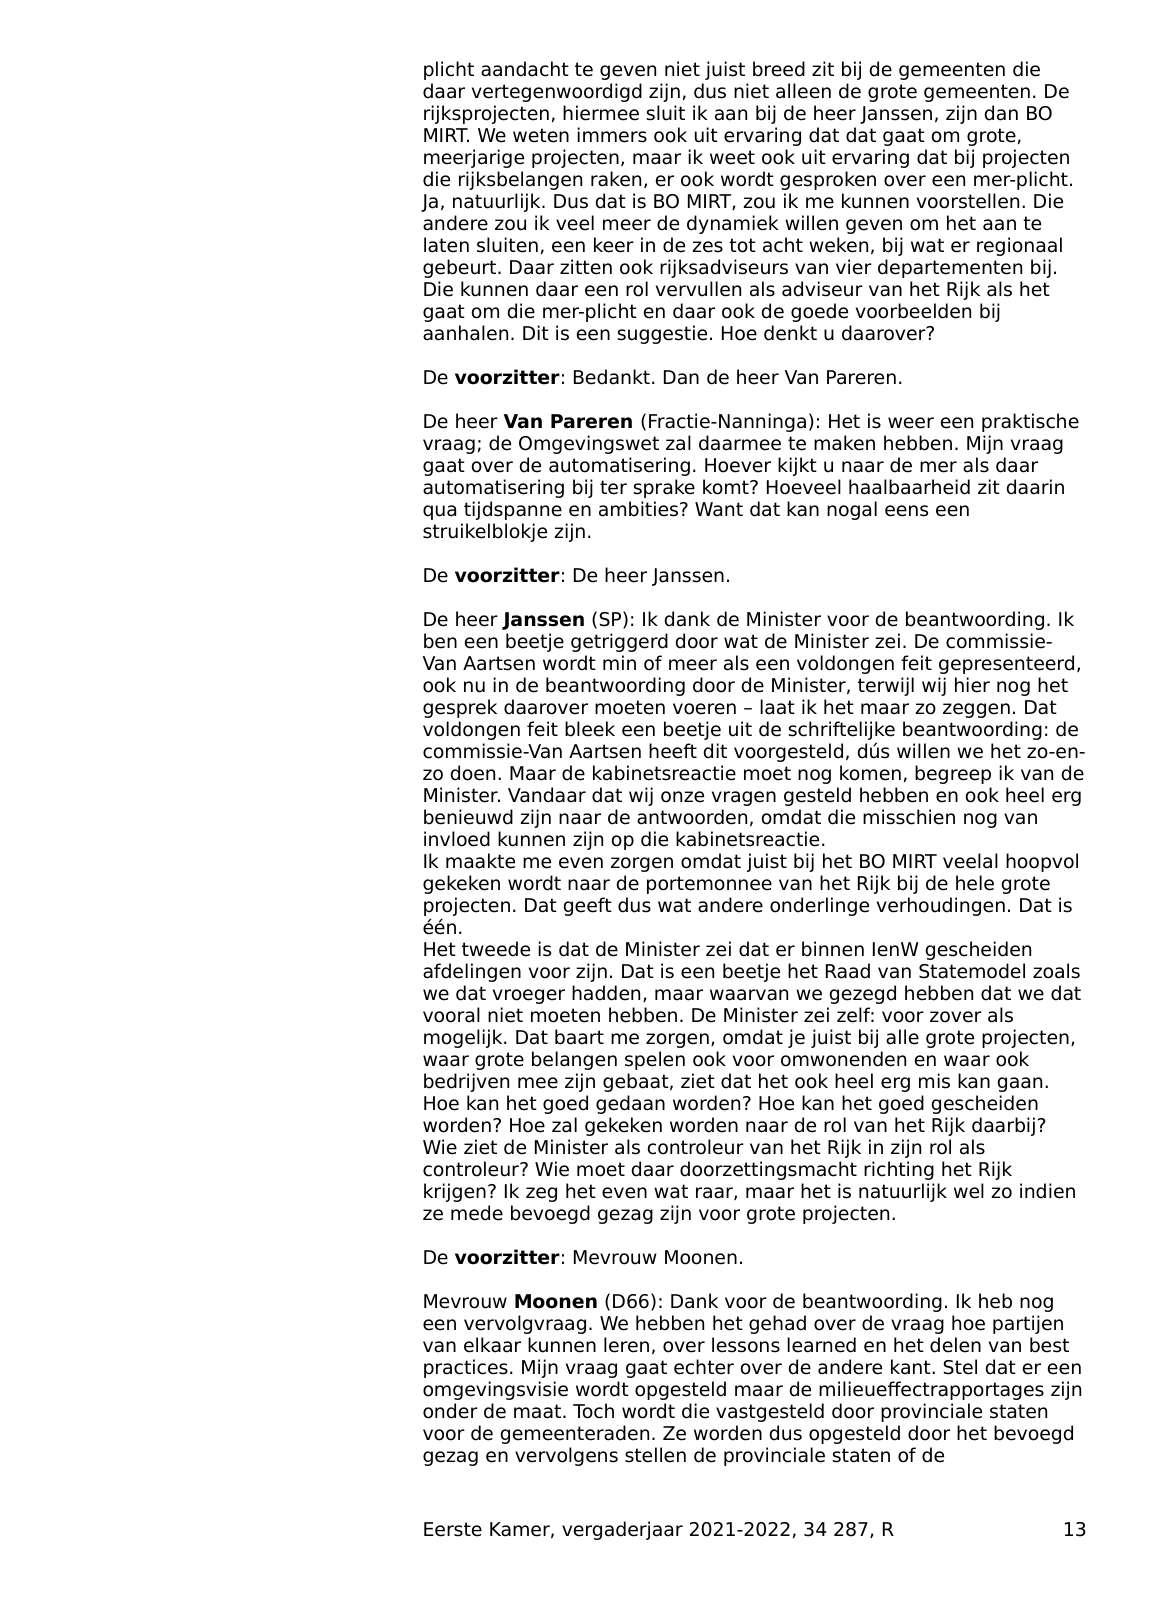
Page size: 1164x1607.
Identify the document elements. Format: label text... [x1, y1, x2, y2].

text plicht aandacht te geven niet juist breed zit bij de gemeenten die daar vertegenwoordigd zijn, dus niet alleen de grote gemeenten. De rijksprojecten, hiermee sluit ik aan bij de heer Janssen, zijn dan BO MIRT. We weten immers ook uit ervaring dat dat gaat om grote, meerjarige projecten, maar ik weet ook uit ervaring dat bij projecten die rijksbelangen raken, er ook wordt gesproken over een mer-plicht. Ja, natuurlijk. Dus dat is BO MIRT, zou ik me kunnen voorstellen. Die andere zou ik veel meer de dynamiek willen geven om het aan te laten sluiten, een keer in de zes tot acht weken, bij wat er regionaal gebeurt. Daar zitten ook rijksadviseurs van vier departementen bij. Die kunnen daar een rol vervullen als adviseur van het Rijk als het gaat om die mer-plicht en daar ook de goede voorbeelden bij aanhalen. Dit is een suggestie. Hoe denkt u daarover? [422, 59, 1087, 345]
text De heer Janssen (SP): Ik dank de Minister voor de beantwoording. Ik ben een beetje getriggerd door wat de Minister zei. De commissie-Van Aartsen wordt min of meer als een voldongen feit gepresenteerd, ook nu in de beantwoording door de Minister, terwijl wij hier nog het gesprek daarover moeten voeren – laat ik het maar zo zeggen. Dat voldongen feit bleek een beetje uit de schriftelijke beantwoording: de commissie-Van Aartsen heeft dit voorgesteld, dús willen we het zo-en-zo doen. Maar de kabinetsreactie moet nog komen, begreep ik van de Minister. Vandaar dat wij onze vragen gesteld hebben en ook heel erg benieuwd zijn naar de antwoorden, omdat die misschien nog van invloed kunnen zijn op die kabinetsreactie. [422, 609, 1087, 851]
text Ik maakte me even zorgen omdat juist bij het BO MIRT veelal hoopvol gekeken wordt naar de portemonnee van het Rijk bij de hele grote projecten. Dat geeft dus wat andere onderlinge verhoudingen. Dat is één. [422, 851, 1087, 939]
text De heer Van Pareren (Fractie-Nanninga): Het is weer een praktische vraag; de Omgevingswet zal daarmee te maken hebben. Mijn vraag gaat over de automatisering. Hoever kijkt u naar de mer als daar automatisering bij ter sprake komt? Hoeveel haalbaarheid zit daarin qua tijdspanne en ambities? Want dat kan nogal eens een struikelblokje zijn. [422, 411, 1087, 543]
text De voorzitter: De heer Janssen. [422, 565, 1087, 587]
text De voorzitter: Bedankt. Dan de heer Van Pareren. [422, 367, 1087, 389]
text Het tweede is dat de Minister zei dat er binnen IenW gescheiden afdelingen voor zijn. Dat is een beetje het Raad van Statemodel zoals we dat vroeger hadden, maar waarvan we gezegd hebben dat we dat vooral niet moeten hebben. De Minister zei zelf: voor zover als mogelijk. Dat baart me zorgen, omdat je juist bij alle grote projecten, waar grote belangen spelen ook voor omwonenden en waar ook bedrijven mee zijn gebaat, ziet dat het ook heel erg mis kan gaan. Hoe kan het goed gedaan worden? Hoe kan het goed gescheiden worden? Hoe zal gekeken worden naar de rol van het Rijk daarbij? Wie ziet de Minister als controleur van het Rijk in zijn rol als controleur? Wie moet daar doorzettingsmacht richting het Rijk krijgen? Ik zeg het even wat raar, maar het is natuurlijk wel zo indien ze mede bevoegd gezag zijn voor grote projecten. [422, 939, 1087, 1225]
text Mevrouw Moonen (D66): Dank voor de beantwoording. Ik heb nog een vervolgvraag. We hebben het gehad over de vraag hoe partijen van elkaar kunnen leren, over lessons learned en het delen van best practices. Mijn vraag gaat echter over de andere kant. Stel dat er een omgevingsvisie wordt opgesteld maar de milieueffectrapportages zijn onder de maat. Toch wordt die vastgesteld door provinciale staten voor de gemeenteraden. Ze worden dus opgesteld door het bevoegd gezag en vervolgens stellen de provinciale staten of de [422, 1291, 1087, 1467]
text De voorzitter: Mevrouw Moonen. [422, 1247, 1087, 1269]
